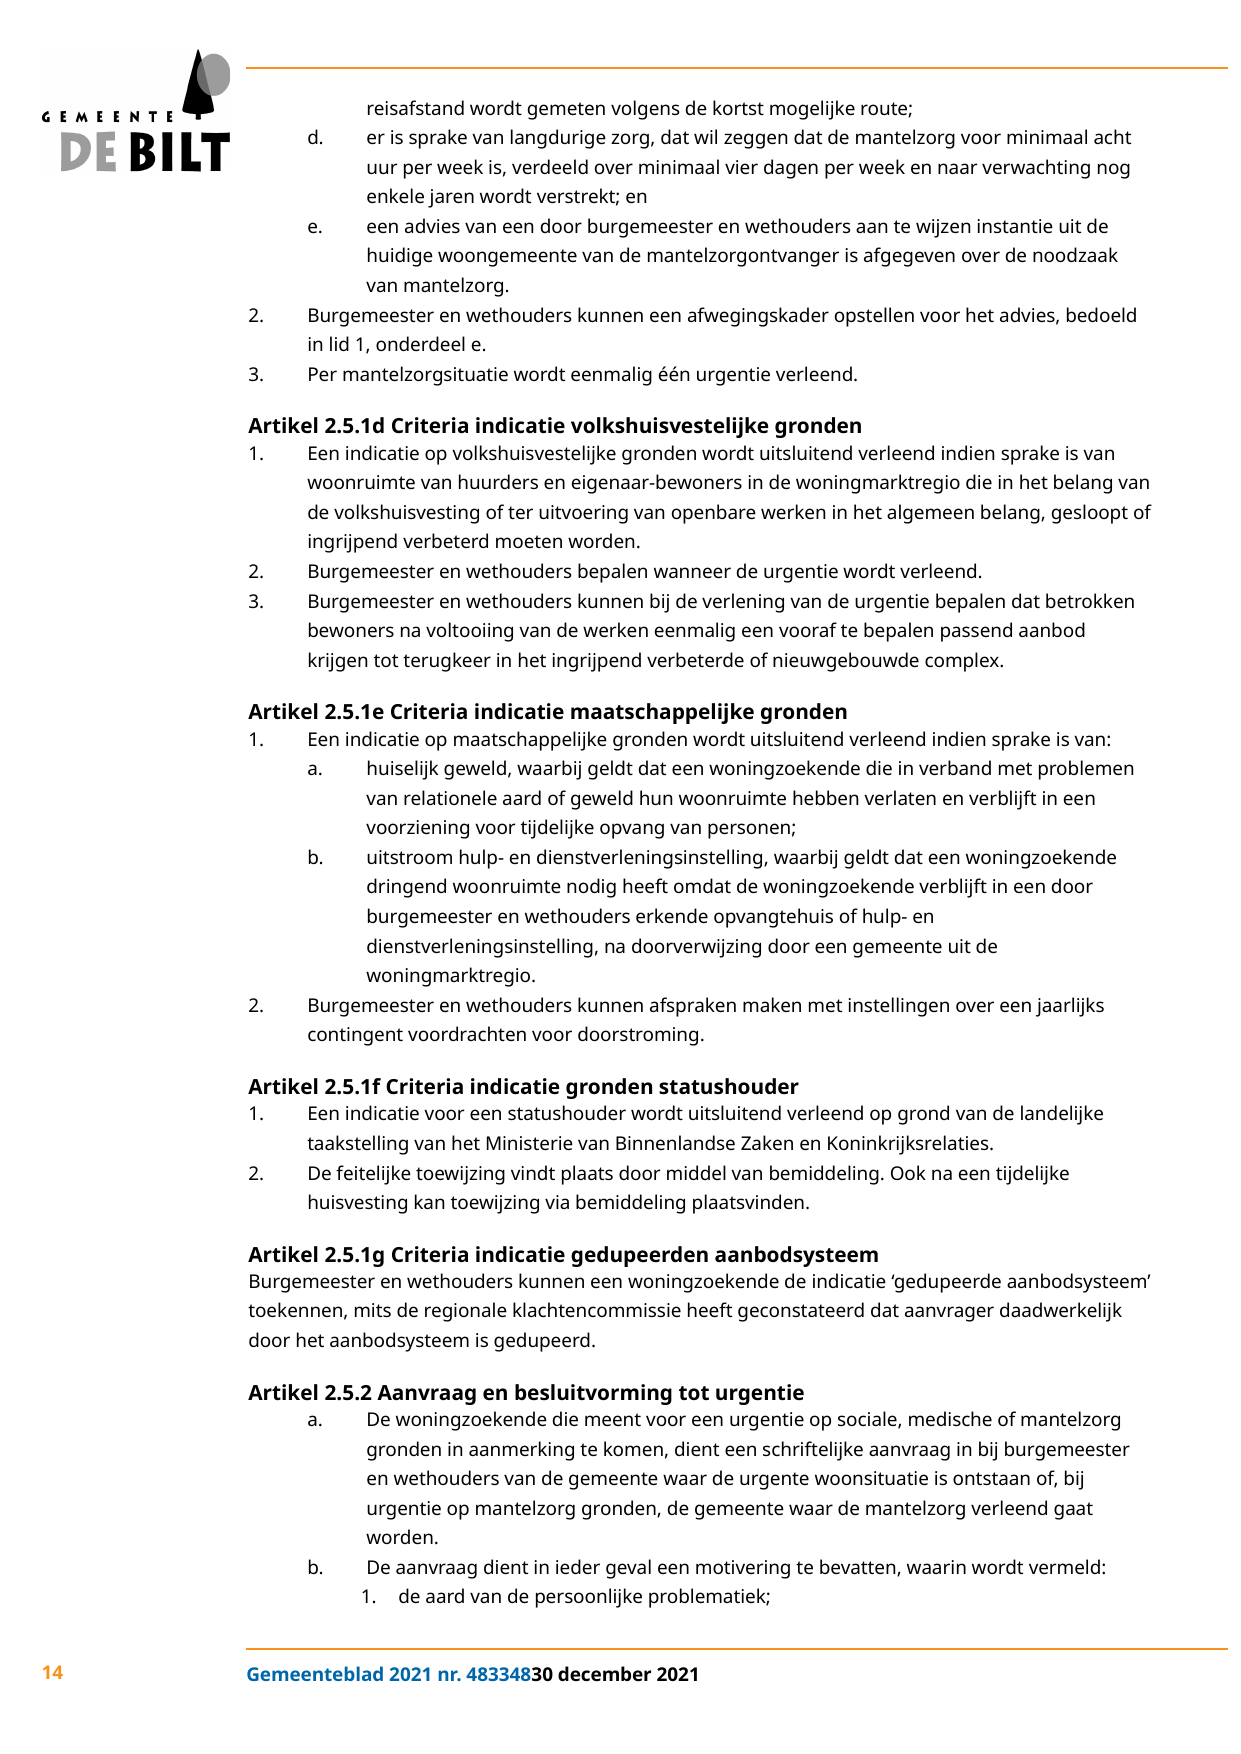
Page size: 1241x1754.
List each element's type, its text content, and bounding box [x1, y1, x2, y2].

list De woningzoekende die meent voor een urgentie op sociale, medische of mantelzorg gronden in aanmerking te komen, dient een schriftelijke aanvraag in bij burgemeester en wethouders van de gemeente waar de urgente woonsituatie is ontstaan of, bij urgentie op mantelzorg gronden, de gemeente waar de mantelzorg verleend gaat worden. [307, 1406, 1152, 1550]
list Burgemeester en wethouders kunnen een afwegingskader opstellen voor het advies, bedoeld in lid 1, onderdeel e. [248, 302, 1152, 357]
list Burgemeester en wethouders kunnen bij de verlening van de urgentie bepalen dat betrokken bewoners na voltooiing van de werken eenmalig een vooraf te bepalen passend aanbod krijgen tot terugkeer in het ingrijpend verbeterde of nieuwgebouwde complex. [248, 588, 1152, 673]
list Een indicatie voor een statushouder wordt uitsluitend verleend op grond van de landelijke taakstelling van het Ministerie van Binnenlandse Zaken en Koninkrijksrelaties. [248, 1101, 1152, 1156]
text Artikel 2.5.1g Criteria indicatie gedupeerden aanbodsysteem [248, 1240, 1152, 1268]
picture [41, 47, 231, 172]
text Artikel 2.5.1d Criteria indicatie volkshuisvestelijke gronden [248, 411, 1152, 440]
list de aard van de persoonlijke problematiek; [361, 1584, 1152, 1609]
list Burgemeester en wethouders bepalen wanneer de urgentie wordt verleend. [248, 558, 1152, 584]
list uitstroom hulp- en dienstverleningsinstelling, waarbij geldt dat een woningzoekende dringend woonruimte nodig heeft omdat de woningzoekende verblijft in een door burgemeester en wethouders erkende opvangtehuis of hulp- en dienstverleningsinstelling, na doorverwijzing door een gemeente uit de woningmarktregio. [307, 844, 1152, 988]
list De feitelijke toewijzing vindt plaats door middel van bemiddeling. Ook na een tijdelijke huisvesting kan toewijzing via bemiddeling plaatsvinden. [248, 1160, 1152, 1215]
list Per mantelzorgsituatie wordt eenmalig één urgentie verleend. [248, 361, 1152, 387]
list er is sprake van langdurige zorg, dat wil zeggen dat de mantelzorg voor minimaal acht uur per week is, verdeeld over minimaal vier dagen per week en naar verwachting nog enkele jaren wordt verstrekt; en [307, 124, 1152, 209]
list Een indicatie op volkshuisvestelijke gronden wordt uitsluitend verleend indien sprake is van woonruimte van huurders en eigenaar-bewoners in de woningmarktregio die in het belang van de volkshuisvesting of ter uitvoering van openbare werken in het algemeen belang, gesloopt of ingrijpend verbeterd moeten worden. [248, 440, 1152, 554]
text Artikel 2.5.2 Aanvraag en besluitvorming tot urgentie [248, 1378, 1152, 1406]
list Burgemeester en wethouders kunnen afspraken maken met instellingen over een jaarlijks contingent voordrachten voor doorstroming. [248, 992, 1152, 1047]
list De aanvraag dient in ieder geval een motivering te bevatten, waarin wordt vermeld: [307, 1554, 1152, 1580]
list huiselijk geweld, waarbij geldt dat een woningzoekende die in verband met problemen van relationele aard of geweld hun woonruimte hebben verlaten en verblijft in een voorziening voor tijdelijke opvang van personen; [307, 755, 1152, 840]
list reisafstand wordt gemeten volgens de kortst mogelijke route; [307, 95, 1152, 121]
text Artikel 2.5.1f Criteria indicatie gronden statushouder [248, 1072, 1152, 1101]
list Een indicatie op maatschappelijke gronden wordt uitsluitend verleend indien sprake is van: [248, 726, 1152, 752]
list een advies van een door burgemeester en wethouders aan te wijzen instantie uit de huidige woongemeente van de mantelzorgontvanger is afgegeven over de noodzaak van mantelzorg. [307, 213, 1152, 298]
text Burgemeester en wethouders kunnen een woningzoekende de indicatie ‘gedupeerde aanbodsysteem’ toekennen, mits de regionale klachtencommissie heeft geconstateerd dat aanvrager daadwerkelijk door het aanbodsysteem is gedupeerd. [248, 1268, 1152, 1353]
text Artikel 2.5.1e Criteria indicatie maatschappelijke gronden [248, 697, 1152, 726]
